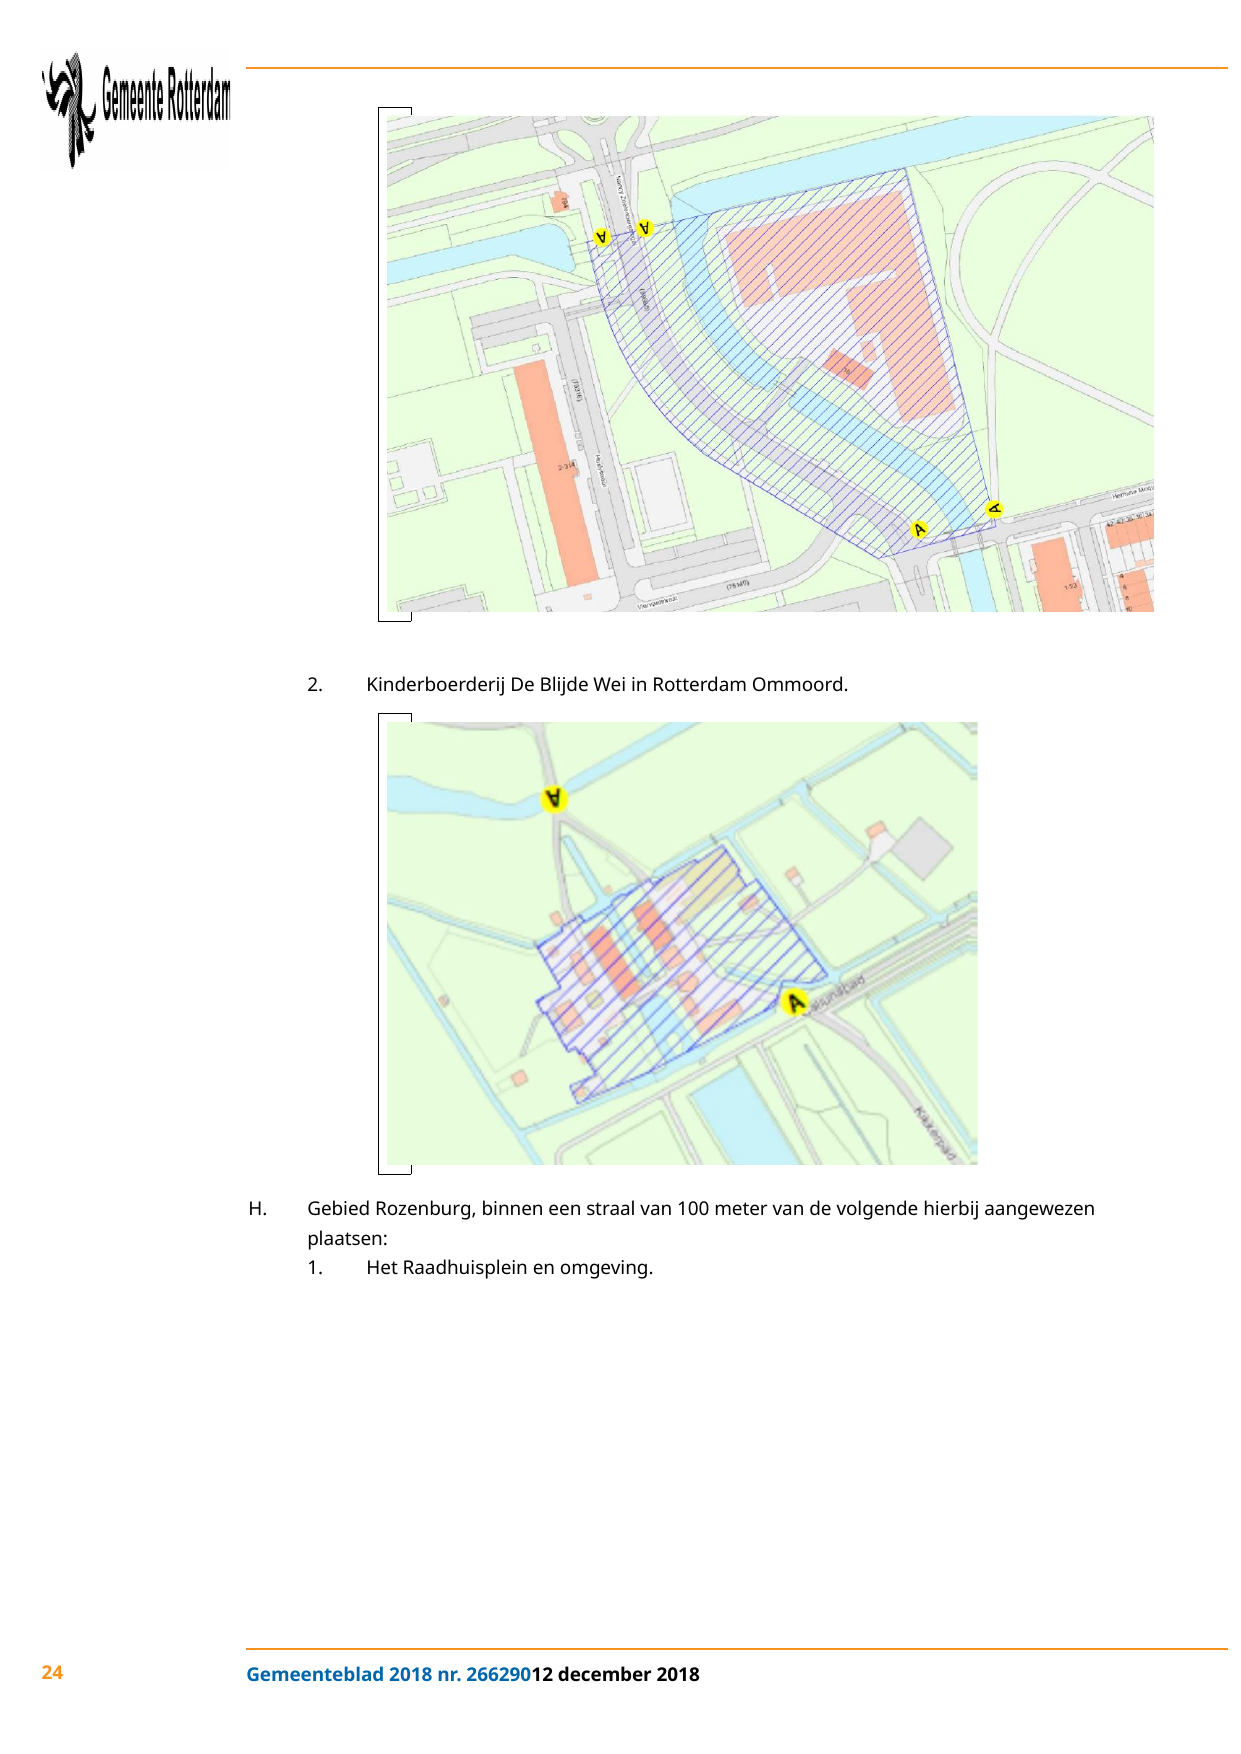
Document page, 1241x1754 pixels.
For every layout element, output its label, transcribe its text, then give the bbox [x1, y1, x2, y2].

picture [387, 722, 978, 1165]
list Gebied Rozenburg, binnen een straal van 100 meter van de volgende hierbij aangewezen plaatsen: [248, 1195, 1152, 1251]
picture [387, 115, 1155, 612]
list Kinderboerderij De Blijde Wei in Rotterdam Ommoord. [307, 672, 1152, 697]
list Het Raadhuisplein en omgeving. [307, 1254, 1152, 1280]
picture [41, 47, 231, 172]
